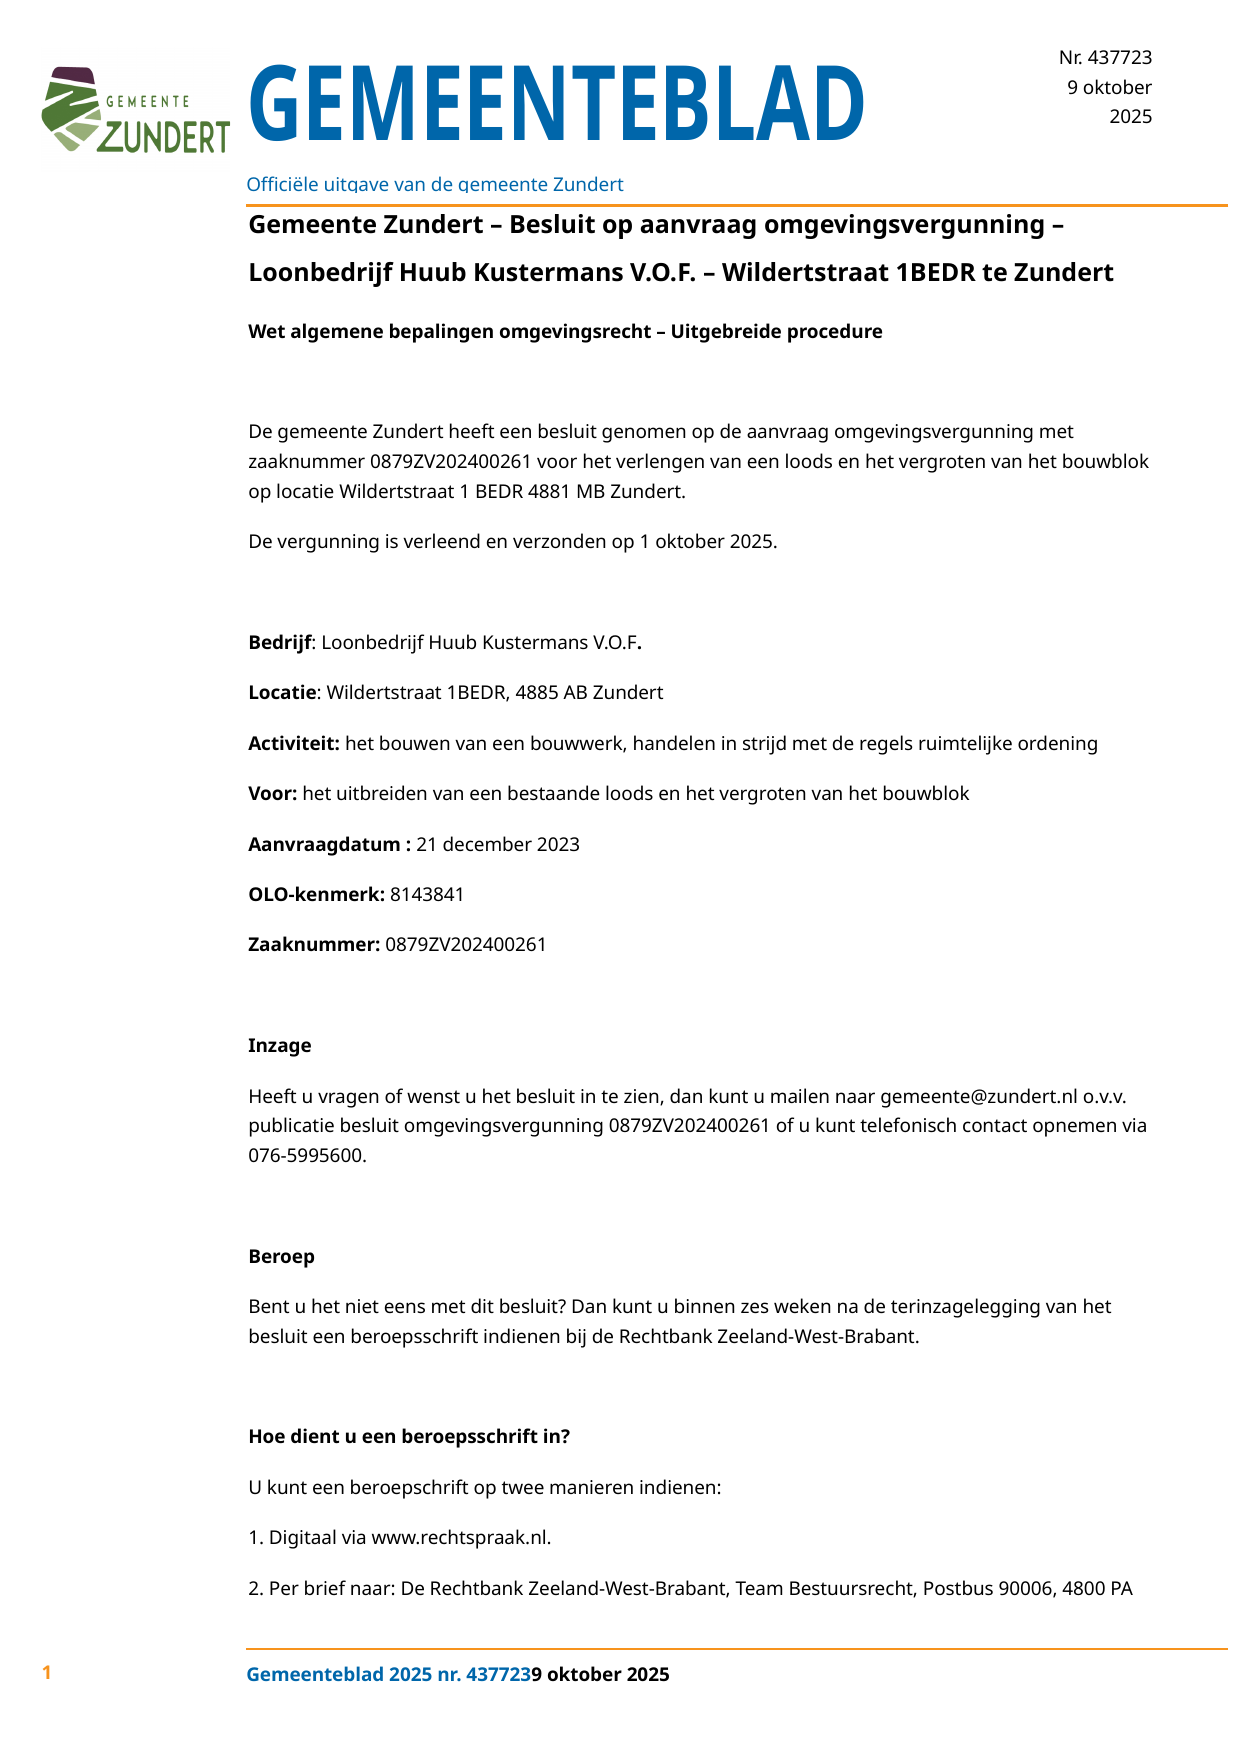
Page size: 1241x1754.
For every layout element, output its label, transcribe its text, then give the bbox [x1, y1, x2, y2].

text De gemeente Zundert heeft een besluit genomen op de aanvraag omgevingsvergunning met zaaknummer 0879ZV202400261 voor het verlengen van een loods en het vergroten van het bouwblok op locatie Wildertstraat 1 BEDR 4881 MB Zundert. [248, 419, 1152, 504]
text Bent u het niet eens met dit besluit? Dan kunt u binnen zes weken na de terinzagelegging van het besluit een beroepsschrift indienen bij de Rechtbank Zeeland-West-Brabant. [248, 1293, 1152, 1349]
text Wet algemene bepalingen omgevingsrecht – Uitgebreide procedure [248, 318, 1152, 344]
text De vergunning is verleend en verzonden op 1 oktober 2025. [248, 528, 1152, 554]
picture [41, 47, 231, 172]
text 1. Digitaal via www.rechtspraak.nl. [248, 1524, 1152, 1550]
text Voor: het uitbreiden van een bestaande loods en het vergroten van het bouwblok [248, 780, 1152, 806]
text Heeft u vragen of wenst u het besluit in te zien, dan kunt u mailen naar gemeente@zundert.nl o.v.v. publicatie besluit omgevingsvergunning 0879ZV202400261 of u kunt telefonisch contact opnemen via 076-5995600. [248, 1083, 1152, 1168]
text Gemeente Zundert – Besluit op aanvraag omgevingsvergunning – Loonbedrijf Huub Kustermans V.O.F. – Wildertstraat 1BEDR te Zundert [248, 207, 1152, 288]
text Inzage [248, 1032, 1152, 1058]
text U kunt een beroepschrift op twee manieren indienen: [248, 1474, 1152, 1500]
text 2. Per brief naar: De Rechtbank Zeeland-West-Brabant, Team Bestuursrecht, Postbus 90006, 4800 PA [248, 1575, 1152, 1601]
text Beroep [248, 1243, 1152, 1269]
text Bedrijf: Loonbedrijf Huub Kustermans V.O.F. [248, 629, 1152, 655]
text Zaaknummer: 0879ZV202400261 [248, 932, 1152, 957]
text Hoe dient u een beroepsschrift in? [248, 1424, 1152, 1449]
text OLO-kenmerk: 8143841 [248, 881, 1152, 907]
text Aanvraagdatum : 21 december 2023 [248, 831, 1152, 857]
text Activiteit: het bouwen van een bouwwerk, handelen in strijd met de regels ruimtelijke ordening [248, 730, 1152, 756]
text Locatie: Wildertstraat 1BEDR, 4885 AB Zundert [248, 679, 1152, 705]
